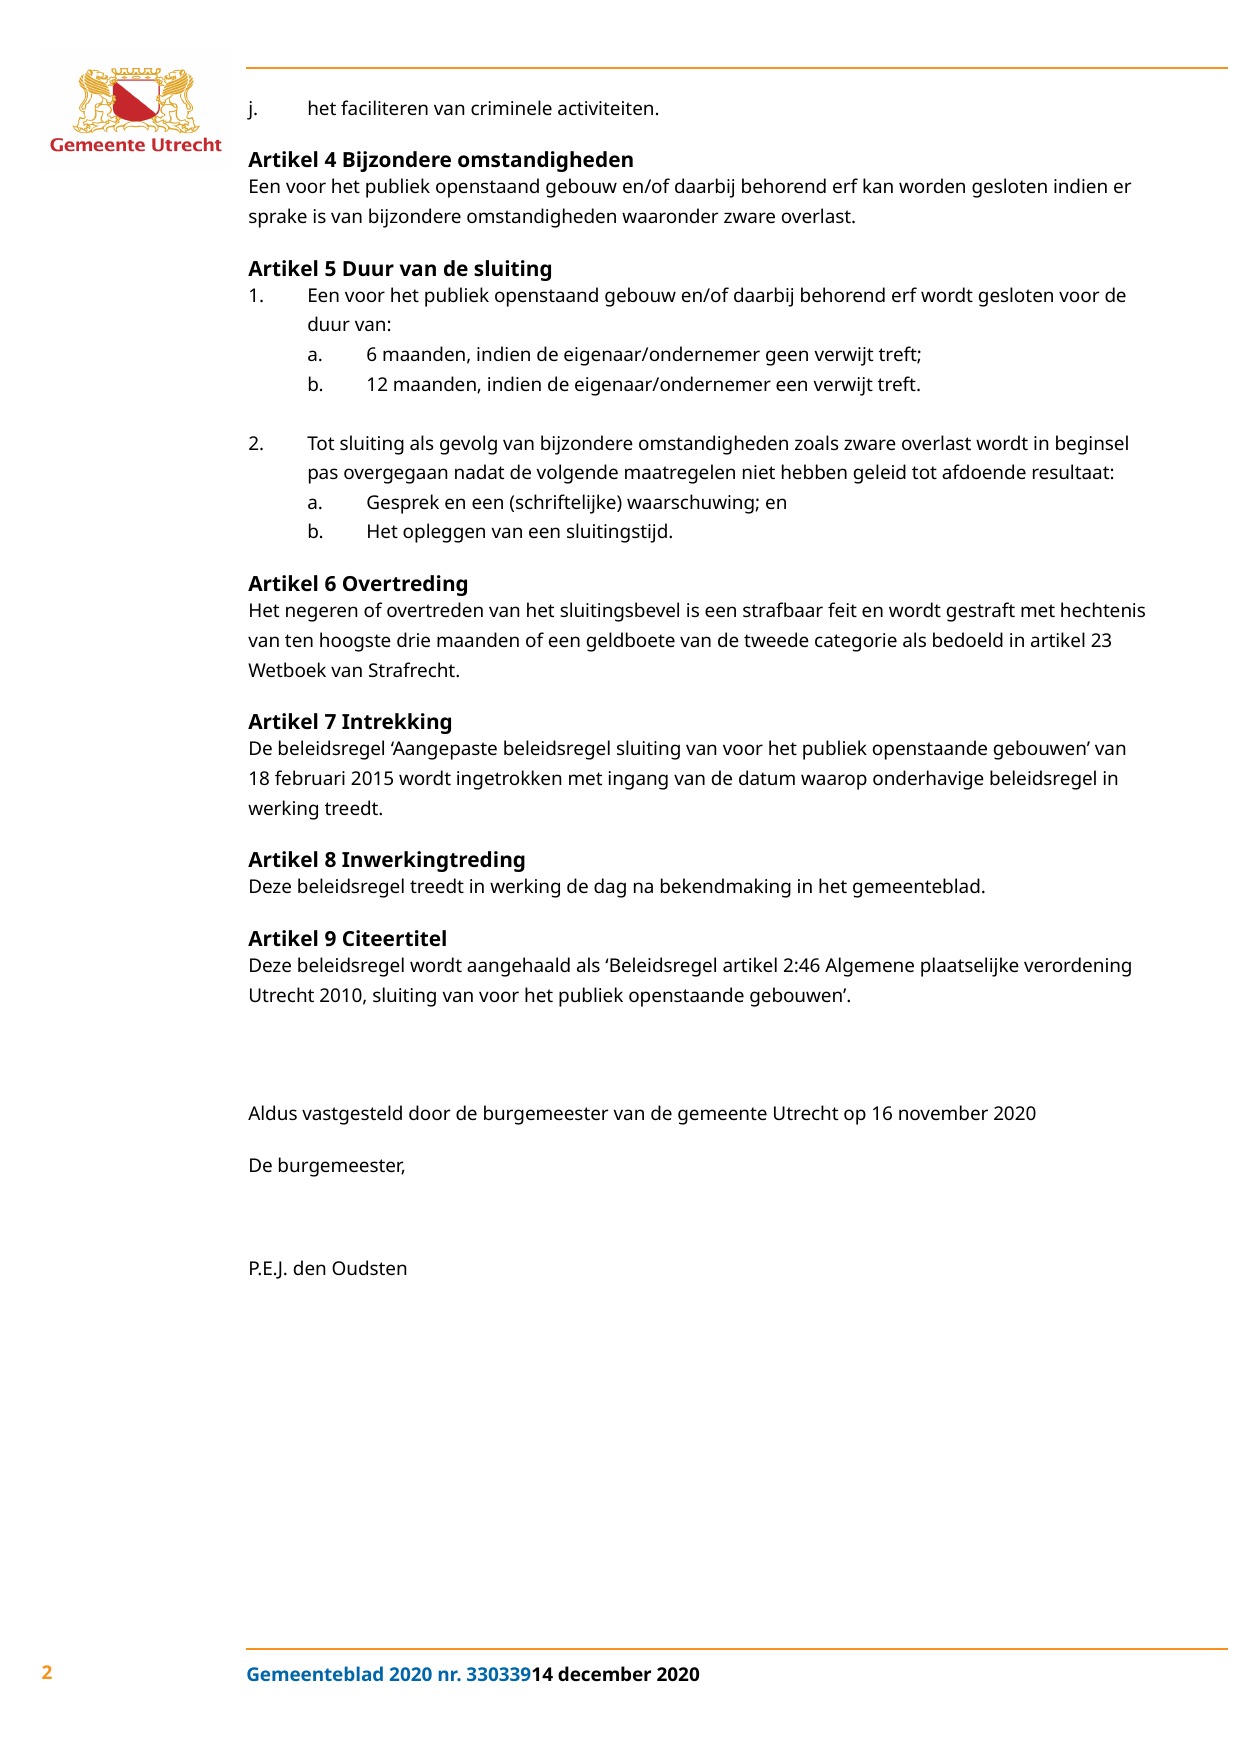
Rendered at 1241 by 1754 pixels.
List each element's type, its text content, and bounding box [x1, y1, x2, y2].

text Artikel 8 Inwerkingtreding [248, 845, 1152, 874]
text Artikel 9 Citeertitel [248, 924, 1152, 952]
list het faciliteren van criminele activiteiten. [248, 95, 1152, 121]
list 12 maanden, indien de eigenaar/ondernemer een verwijt treft. [307, 371, 1152, 397]
list 6 maanden, indien de eigenaar/ondernemer geen verwijt treft; [307, 341, 1152, 367]
text Artikel 5 Duur van de sluiting [248, 254, 1152, 282]
list Gesprek en een (schriftelijke) waarschuwing; en [307, 489, 1152, 515]
text De beleidsregel ‘Aangepaste beleidsregel sluiting van voor het publiek openstaande gebouwen’ van 18 februari 2015 wordt ingetrokken met ingang van de datum waarop onderhavige beleidsregel in werking treedt. [248, 736, 1152, 821]
picture [41, 47, 231, 172]
list Tot sluiting als gevolg van bijzondere omstandigheden zoals zware overlast wordt in beginsel pas overgegaan nadat de volgende maatregelen niet hebben geleid tot afdoende resultaat: [248, 430, 1152, 485]
list Een voor het publiek openstaand gebouw en/of daarbij behorend erf wordt gesloten voor de duur van: [248, 282, 1152, 337]
text Het negeren of overtreden van het sluitingsbevel is een strafbaar feit en wordt gestraft met hechtenis van ten hoogste drie maanden of een geldboete van de tweede categorie als bedoeld in artikel 23 Wetboek van Strafrecht. [248, 598, 1152, 682]
text Deze beleidsregel wordt aangehaald als ‘Beleidsregel artikel 2:46 Algemene plaatselijke verordening Utrecht 2010, sluiting van voor het publiek openstaande gebouwen’. [248, 952, 1152, 1008]
text Artikel 6 Overtreding [248, 569, 1152, 598]
text Artikel 4 Bijzondere omstandigheden [248, 145, 1152, 174]
text P.E.J. den Oudsten [248, 1255, 1152, 1281]
text Een voor het publiek openstaand gebouw en/of daarbij behorend erf kan worden gesloten indien er sprake is van bijzondere omstandigheden waaronder zware overlast. [248, 174, 1152, 229]
text Deze beleidsregel treedt in werking de dag na bekendmaking in het gemeenteblad. [248, 874, 1152, 899]
list Het opleggen van een sluitingstijd. [307, 519, 1152, 544]
text De burgemeester, [248, 1152, 1152, 1178]
text Artikel 7 Intrekking [248, 707, 1152, 736]
text Aldus vastgesteld door de burgemeester van de gemeente Utrecht op 16 november 2020 [248, 1100, 1152, 1126]
